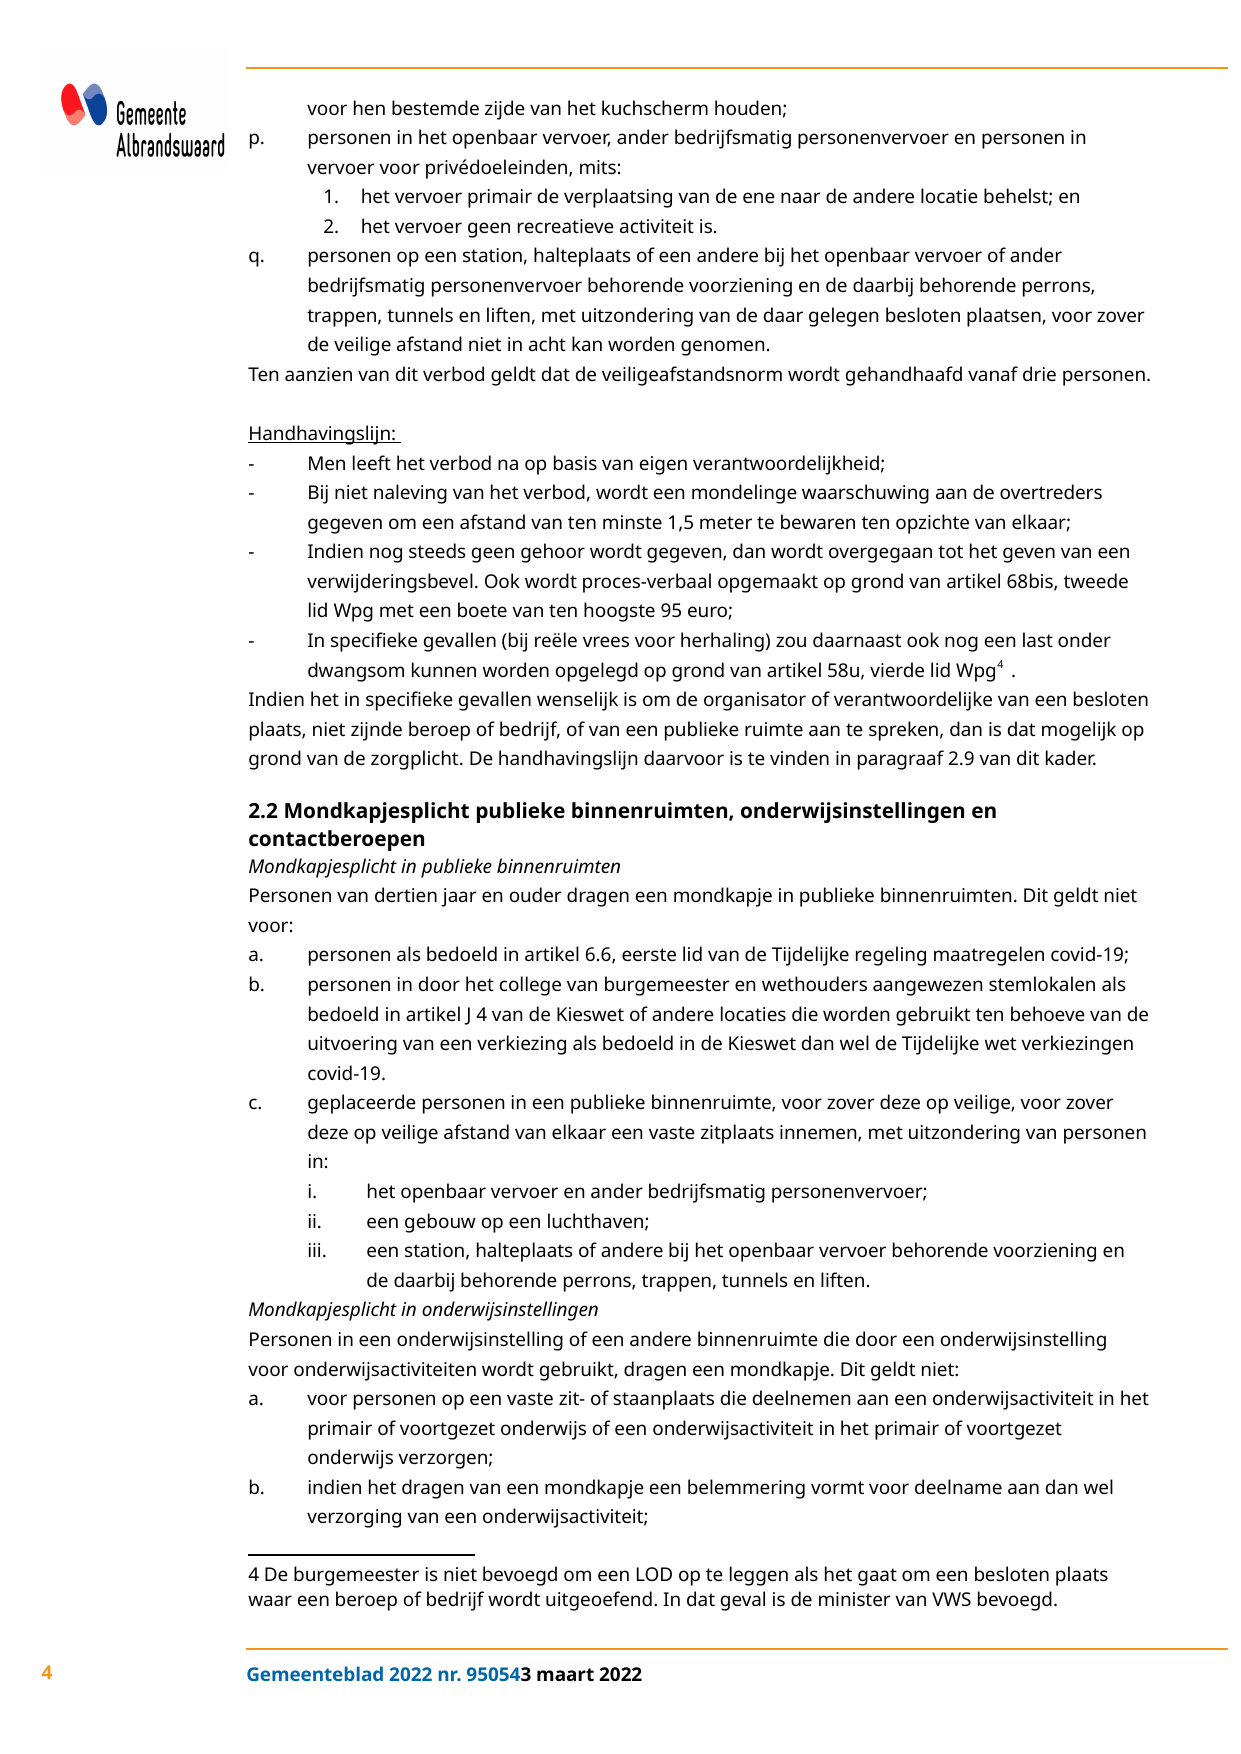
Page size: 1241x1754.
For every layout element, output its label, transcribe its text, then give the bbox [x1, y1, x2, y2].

list het vervoer geen recreatieve activiteit is. [323, 213, 1152, 239]
text Personen van dertien jaar en ouder dragen een mondkapje in publieke binnenruimten. Dit geldt niet voor: [248, 882, 1152, 938]
text Personen in een onderwijsinstelling of een andere binnenruimte die door een onderwijsinstelling voor onderwijsactiviteiten wordt gebruikt, dragen een mondkapje. Dit geldt niet: [248, 1326, 1152, 1382]
text Mondkapjesplicht in onderwijsinstellingen [248, 1297, 1152, 1322]
list Bij niet naleving van het verbod, wordt een mondelinge waarschuwing aan de overtreders gegeven om een afstand van ten minste 1,5 meter te bewaren ten opzichte van elkaar; [248, 479, 1152, 535]
list voor personen op een vaste zit- of staanplaats die deelnemen aan een onderwijsactiviteit in het primair of voortgezet onderwijs of een onderwijsactiviteit in het primair of voortgezet onderwijs verzorgen; [248, 1385, 1152, 1470]
list Men leeft het verbod na op basis van eigen verantwoordelijkheid; [248, 450, 1152, 476]
picture [41, 47, 231, 172]
list personen in het openbaar vervoer, ander bedrijfsmatig personenvervoer en personen in vervoer voor privédoeleinden, mits: [248, 124, 1152, 180]
list geplaceerde personen in een publieke binnenruimte, voor zover deze op veilige, voor zover deze op veilige afstand van elkaar een vaste zitplaats innemen, met uitzondering van personen in: [248, 1089, 1152, 1174]
list voor hen bestemde zijde van het kuchscherm houden; [248, 95, 1152, 121]
list personen als bedoeld in artikel 6.6, eerste lid van de Tijdelijke regeling maatregelen covid-19; [248, 942, 1152, 967]
list het openbaar vervoer en ander bedrijfsmatig personenvervoer; [307, 1178, 1152, 1204]
text 2.2 Mondkapjesplicht publieke binnenruimten, onderwijsinstellingen en contactberoepen [248, 796, 1152, 853]
list een station, halteplaats of andere bij het openbaar vervoer behorende voorziening en de daarbij behorende perrons, trappen, tunnels en liften. [307, 1237, 1152, 1293]
list indien het dragen van een mondkapje een belemmering vormt voor deelname aan dan wel verzorging van een onderwijsactiviteit; [248, 1474, 1152, 1529]
list De burgemeester is niet bevoegd om een LOD op te leggen als het gaat om een besloten plaats waar een beroep of bedrijf wordt uitgeoefend. In dat geval is de minister van VWS bevoegd. [248, 1561, 1152, 1612]
text Indien het in specifieke gevallen wenselijk is om de organisator of verantwoordelijke van een besloten plaats, niet zijnde beroep of bedrijf, of van een publieke ruimte aan te spreken, dan is dat mogelijk op grond van de zorgplicht. De handhavingslijn daarvoor is te vinden in paragraaf 2.9 van dit kader. [248, 686, 1152, 771]
list een gebouw op een luchthaven; [307, 1208, 1152, 1234]
list In specifieke gevallen (bij reële vrees voor herhaling) zou daarnaast ook nog een last onder dwangsom kunnen worden opgelegd op grond van artikel 58u, vierde lid Wpg . [248, 627, 1152, 683]
list personen op een station, halteplaats of een andere bij het openbaar vervoer of ander bedrijfsmatig personenvervoer behorende voorziening en de daarbij behorende perrons, trappen, tunnels en liften, met uitzondering van de daar gelegen besloten plaatsen, voor zover de veilige afstand niet in acht kan worden genomen. [248, 243, 1152, 357]
text Mondkapjesplicht in publieke binnenruimten [248, 853, 1152, 879]
list het vervoer primair de verplaatsing van de ene naar de andere locatie behelst; en [323, 183, 1152, 209]
list Indien nog steeds geen gehoor wordt gegeven, dan wordt overgegaan tot het geven van een verwijderingsbevel. Ook wordt proces-verbaal opgemaakt op grond van artikel 68bis, tweede lid Wpg met een boete van ten hoogste 95 euro; [248, 538, 1152, 623]
text Ten aanzien van dit verbod geldt dat de veiligeafstandsnorm wordt gehandhaafd vanaf drie personen. [248, 361, 1152, 387]
list personen in door het college van burgemeester en wethouders aangewezen stemlokalen als bedoeld in artikel J 4 van de Kieswet of andere locaties die worden gebruikt ten behoeve van de uitvoering van een verkiezing als bedoeld in de Kieswet dan wel de Tijdelijke wet verkiezingen covid-19. [248, 971, 1152, 1086]
text Handhavingslijn: [248, 420, 1152, 446]
